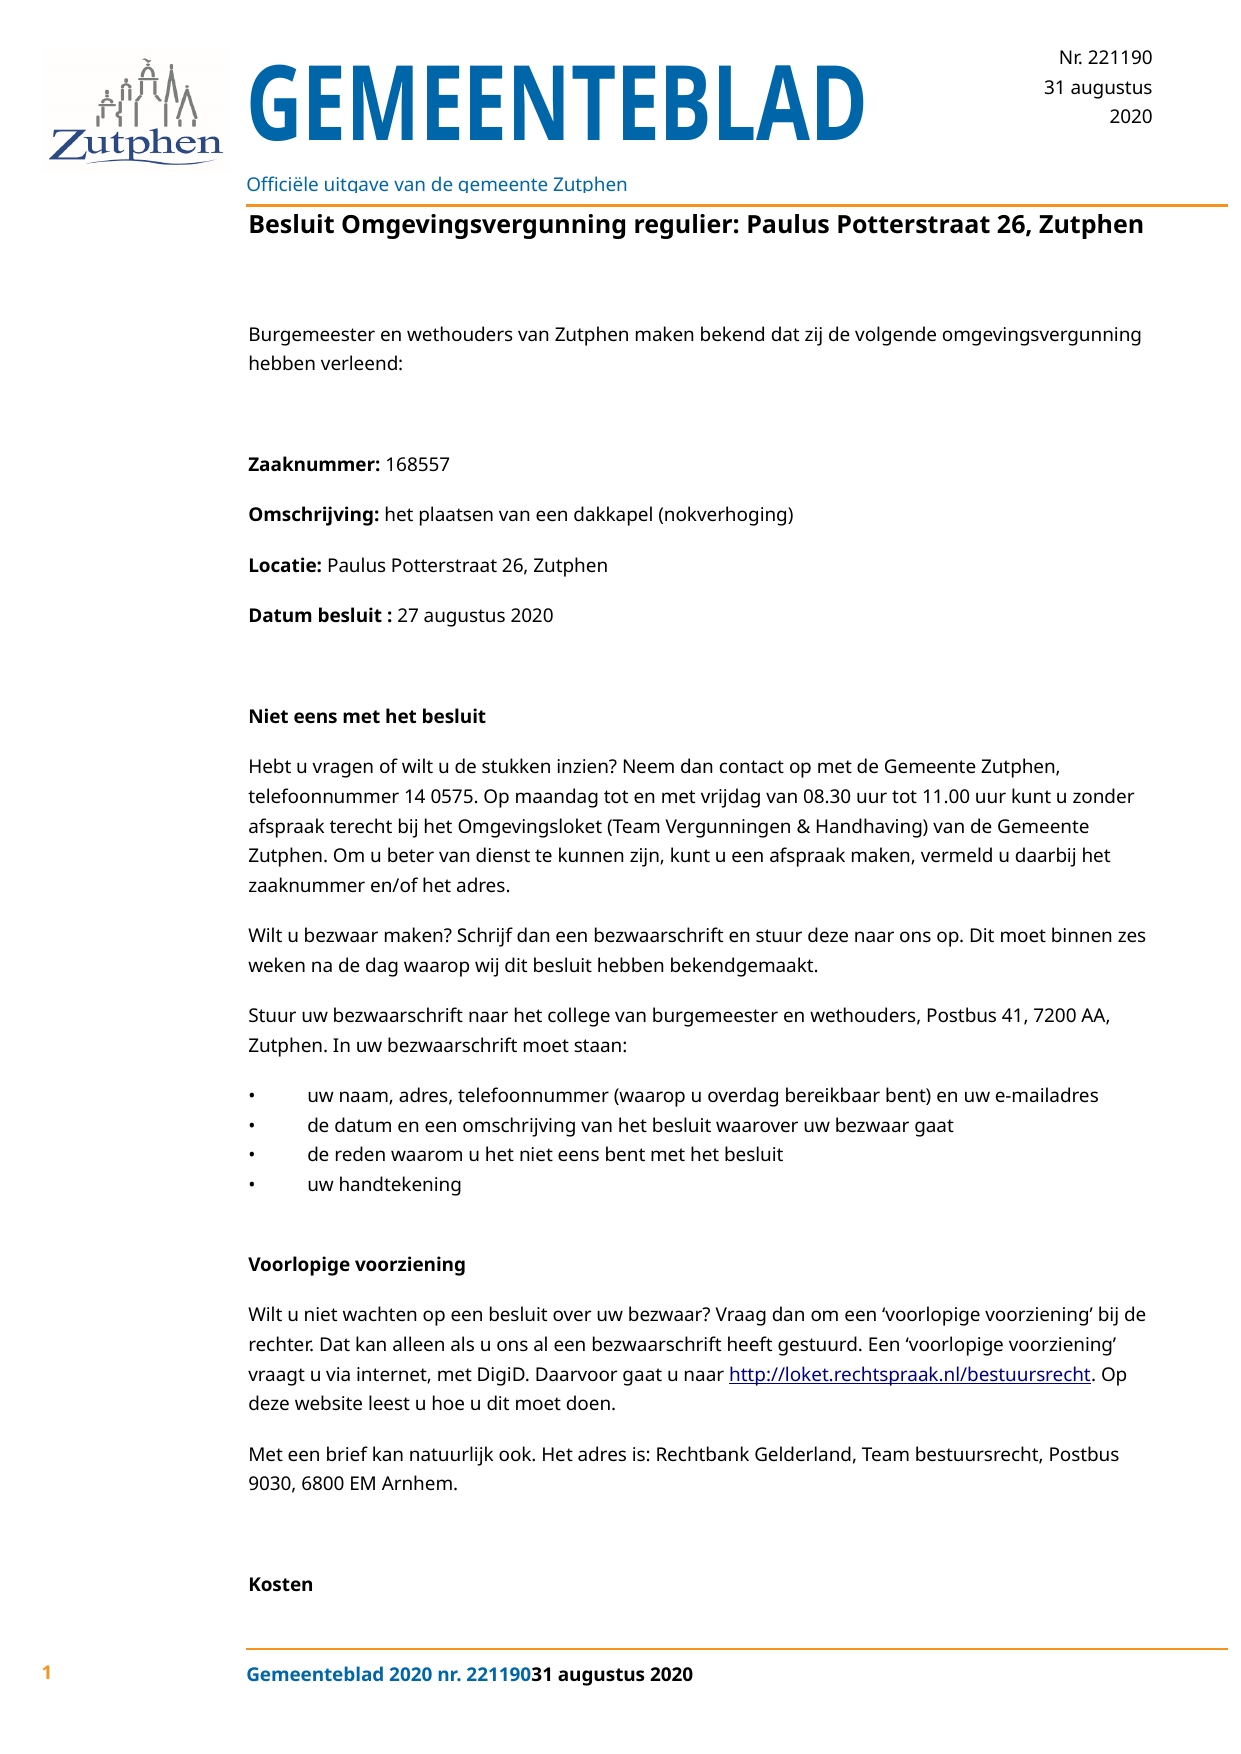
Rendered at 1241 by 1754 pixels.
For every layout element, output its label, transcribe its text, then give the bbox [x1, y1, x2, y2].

text Besluit Omgevingsvergunning regulier: Paulus Potterstraat 26, Zutphen [248, 207, 1152, 241]
text Burgemeester en wethouders van Zutphen maken bekend dat zij de volgende omgevingsvergunning hebben verleend: [248, 321, 1152, 376]
list uw naam, adres, telefoonnummer (waarop u overdag bereikbaar bent) en uw e-mailadres [248, 1082, 1152, 1108]
picture [41, 47, 231, 172]
text Omschrijving: het plaatsen van een dakkapel (nokverhoging) [248, 502, 1152, 527]
text Stuur uw bezwaarschrift naar het college van burgemeester en wethouders, Postbus 41, 7200 AA, Zutphen. In uw bezwaarschrift moet staan: [248, 1002, 1152, 1058]
list uw handtekening [248, 1171, 1152, 1197]
text Wilt u bezwaar maken? Schrijf dan een bezwaarschrift en stuur deze naar ons op. Dit moet binnen zes weken na de dag waarop wij dit besluit hebben bekendgemaakt. [248, 922, 1152, 978]
list de datum en een omschrijving van het besluit waarover uw bezwaar gaat [248, 1112, 1152, 1138]
text Datum besluit : 27 augustus 2020 [248, 602, 1152, 628]
text Locatie: Paulus Potterstraat 26, Zutphen [248, 552, 1152, 578]
text Met een brief kan natuurlijk ook. Het adres is: Rechtbank Gelderland, Team bestuursrecht, Postbus 9030, 6800 EM Arnhem. [248, 1441, 1152, 1496]
text Niet eens met het besluit [248, 703, 1152, 729]
text Wilt u niet wachten op een besluit over uw bezwaar? Vraag dan om een ‘voorlopige voorziening’ bij de rechter. Dat kan alleen als u ons al een bezwaarschrift heeft gestuurd. Een ‘voorlopige voorziening’ vraagt u via internet, met DigiD. Daarvoor gaat u naar http://loket.rechtspraak.nl/bestuursrecht. Op deze website leest u hoe u dit moet doen. [248, 1302, 1152, 1416]
list de reden waarom u het niet eens bent met het besluit [248, 1142, 1152, 1167]
text Zaaknummer: 168557 [248, 451, 1152, 477]
text Voorlopige voorziening [248, 1251, 1152, 1277]
text Hebt u vragen of wilt u de stukken inzien? Neem dan contact op met de Gemeente Zutphen, telefoonnummer 14 0575. Op maandag tot en met vrijdag van 08.30 uur tot 11.00 uur kunt u zonder afspraak terecht bij het Omgevingsloket (Team Vergunningen & Handhaving) van de Gemeente Zutphen. Om u beter van dienst te kunnen zijn, kunt u een afspraak maken, vermeld u daarbij het zaaknummer en/of het adres. [248, 754, 1152, 898]
text Kosten [248, 1571, 1152, 1597]
